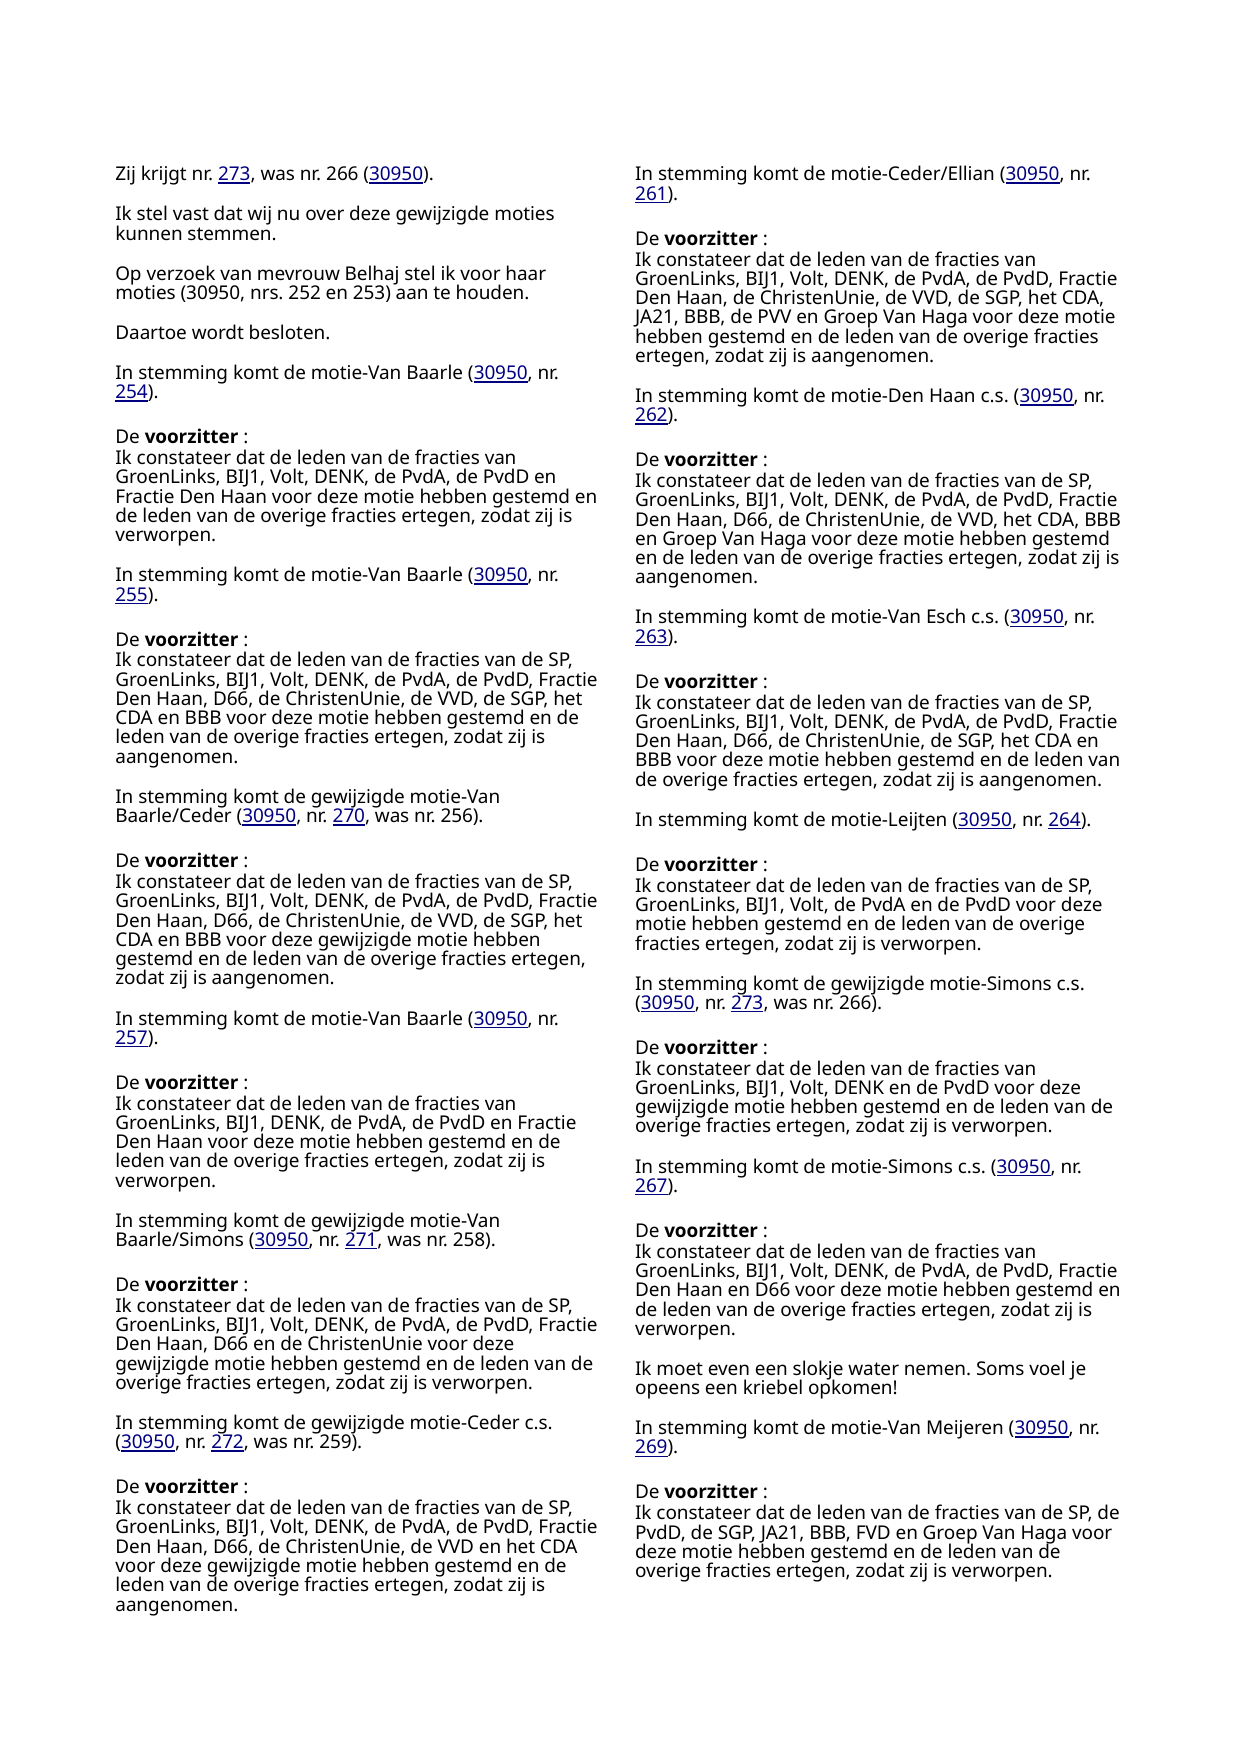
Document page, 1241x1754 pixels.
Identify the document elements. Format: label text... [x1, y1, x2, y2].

text De voorzitter : [115, 1271, 605, 1297]
text In stemming komt de gewijzigde motie-Van Baarle/Simons (30950, nr. 271, was nr. 258). [115, 1212, 605, 1250]
text Ik constateer dat de leden van de fracties van GroenLinks, BIJ1, Volt, DENK, de PvdA, de PvdD, Fractie Den Haan, de ChristenUnie, de VVD, de SGP, het CDA, JA21, BBB, de PVV en Groep Van Haga voor deze motie hebben gestemd en de leden van de overige fracties ertegen, zodat zij is aangenomen. [635, 251, 1125, 366]
text Ik constateer dat de leden van de fracties van GroenLinks, BIJ1, Volt, DENK, de PvdA, de PvdD, Fractie Den Haan en D66 voor deze motie hebben gestemd en de leden van de overige fracties ertegen, zodat zij is verworpen. [635, 1243, 1125, 1339]
text De voorzitter : [635, 851, 1125, 877]
text Ik constateer dat de leden van de fracties van de SP, GroenLinks, BIJ1, Volt, DENK, de PvdA, de PvdD, Fractie Den Haan, D66, de ChristenUnie, de VVD en het CDA voor deze gewijzigde motie hebben gestemd en de leden van de overige fracties ertegen, zodat zij is aangenomen. [115, 1499, 605, 1615]
text De voorzitter : [635, 446, 1125, 472]
text Ik constateer dat de leden van de fracties van de SP, GroenLinks, BIJ1, Volt, DENK, de PvdA, de PvdD, Fractie Den Haan, D66 en de ChristenUnie voor deze gewijzigde motie hebben gestemd en de leden van de overige fracties ertegen, zodat zij is verworpen. [115, 1297, 605, 1393]
text In stemming komt de motie-Van Meijeren (30950, nr. 269). [635, 1419, 1125, 1458]
text In stemming komt de gewijzigde motie-Simons c.s. (30950, nr. 273, was nr. 266). [635, 974, 1125, 1013]
text De voorzitter : [635, 668, 1125, 694]
text In stemming komt de motie-Van Baarle (30950, nr. 254). [115, 364, 605, 403]
text De voorzitter : [115, 423, 605, 449]
text In stemming komt de gewijzigde motie-Van Baarle/Ceder (30950, nr. 270, was nr. 256). [115, 788, 605, 826]
text In stemming komt de motie-Ceder/Ellian (30950, nr. 261). [635, 165, 1125, 204]
text Ik constateer dat de leden van de fracties van de SP, GroenLinks, BIJ1, Volt, DENK, de PvdA, de PvdD, Fractie Den Haan, D66, de ChristenUnie, de VVD, het CDA, BBB en Groep Van Haga voor deze motie hebben gestemd en de leden van de overige fracties ertegen, zodat zij is aangenomen. [635, 472, 1125, 588]
text Ik constateer dat de leden van de fracties van de SP, GroenLinks, BIJ1, Volt, DENK, de PvdA, de PvdD, Fractie Den Haan, D66, de ChristenUnie, de VVD, de SGP, het CDA en BBB voor deze gewijzigde motie hebben gestemd en de leden van de overige fracties ertegen, zodat zij is aangenomen. [115, 873, 605, 989]
text In stemming komt de motie-Leijten (30950, nr. 264). [635, 811, 1125, 830]
text Ik constateer dat de leden van de fracties van GroenLinks, BIJ1, Volt, DENK, de PvdA, de PvdD en Fractie Den Haan voor deze motie hebben gestemd en de leden van de overige fracties ertegen, zodat zij is verworpen. [115, 449, 605, 546]
text Op verzoek van mevrouw Belhaj stel ik voor haar moties (30950, nrs. 252 en 253) aan te houden. [115, 265, 605, 303]
text Daartoe wordt besloten. [115, 324, 605, 343]
text In stemming komt de motie-Van Esch c.s. (30950, nr. 263). [635, 608, 1125, 647]
text In stemming komt de motie-Van Baarle (30950, nr. 257). [115, 1009, 605, 1048]
text Ik constateer dat de leden van de fracties van GroenLinks, BIJ1, Volt, DENK en de PvdD voor deze gewijzigde motie hebben gestemd en de leden van de overige fracties ertegen, zodat zij is verworpen. [635, 1060, 1125, 1137]
text De voorzitter : [115, 1069, 605, 1094]
text Ik constateer dat de leden van de fracties van de SP, GroenLinks, BIJ1, Volt, de PvdA en de PvdD voor deze motie hebben gestemd en de leden van de overige fracties ertegen, zodat zij is verworpen. [635, 877, 1125, 954]
text De voorzitter : [635, 1034, 1125, 1060]
text In stemming komt de motie-Den Haan c.s. (30950, nr. 262). [635, 387, 1125, 426]
text Zij krijgt nr. 273, was nr. 266 (30950). [115, 165, 605, 184]
text De voorzitter : [635, 225, 1125, 251]
text In stemming komt de gewijzigde motie-Ceder c.s. (30950, nr. 272, was nr. 259). [115, 1414, 605, 1453]
text In stemming komt de motie-Simons c.s. (30950, nr. 267). [635, 1158, 1125, 1196]
text Ik constateer dat de leden van de fracties van de SP, de PvdD, de SGP, JA21, BBB, FVD en Groep Van Haga voor deze motie hebben gestemd en de leden van de overige fracties ertegen, zodat zij is verworpen. [635, 1504, 1125, 1581]
text De voorzitter : [635, 1479, 1125, 1504]
text De voorzitter : [635, 1217, 1125, 1243]
text De voorzitter : [115, 847, 605, 873]
text Ik constateer dat de leden van de fracties van de SP, GroenLinks, BIJ1, Volt, DENK, de PvdA, de PvdD, Fractie Den Haan, D66, de ChristenUnie, de SGP, het CDA en BBB voor deze motie hebben gestemd en de leden van de overige fracties ertegen, zodat zij is aangenomen. [635, 694, 1125, 790]
text De voorzitter : [115, 1473, 605, 1499]
text In stemming komt de motie-Van Baarle (30950, nr. 255). [115, 566, 605, 605]
text De voorzitter : [115, 626, 605, 651]
text Ik moet even een slokje water nemen. Soms voel je opeens een kriebel opkomen! [635, 1360, 1125, 1398]
text Ik constateer dat de leden van de fracties van de SP, GroenLinks, BIJ1, Volt, DENK, de PvdA, de PvdD, Fractie Den Haan, D66, de ChristenUnie, de VVD, de SGP, het CDA en BBB voor deze motie hebben gestemd en de leden van de overige fracties ertegen, zodat zij is aangenomen. [115, 651, 605, 767]
text Ik stel vast dat wij nu over deze gewijzigde moties kunnen stemmen. [115, 205, 605, 244]
text Ik constateer dat de leden van de fracties van GroenLinks, BIJ1, DENK, de PvdA, de PvdD en Fractie Den Haan voor deze motie hebben gestemd en de leden van de overige fracties ertegen, zodat zij is verworpen. [115, 1094, 605, 1191]
